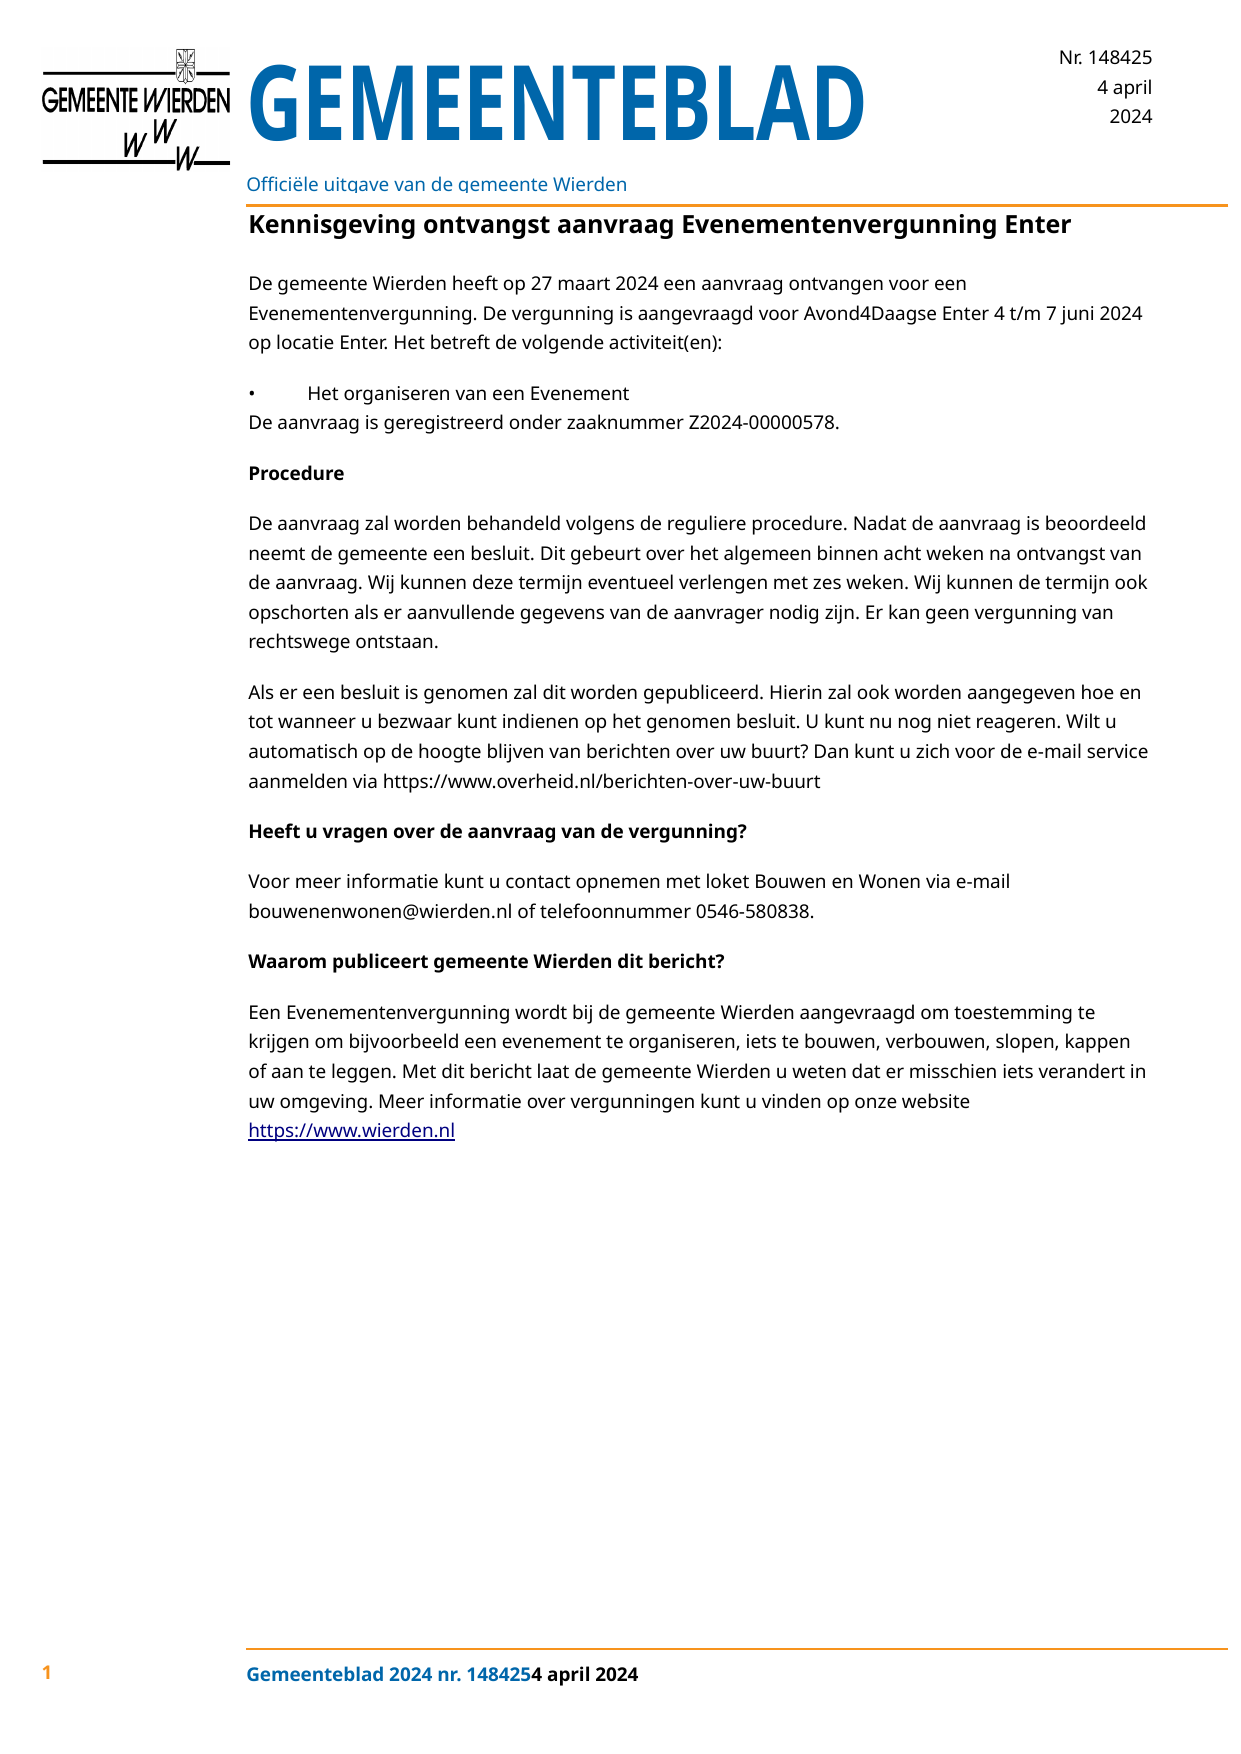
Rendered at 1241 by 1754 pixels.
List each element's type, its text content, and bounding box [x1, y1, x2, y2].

text De aanvraag zal worden behandeld volgens de reguliere procedure. Nadat de aanvraag is beoordeeld neemt de gemeente een besluit. Dit gebeurt over het algemeen binnen acht weken na ontvangst van de aanvraag. Wij kunnen deze termijn eventueel verlengen met zes weken. Wij kunnen de termijn ook opschorten als er aanvullende gegevens van de aanvrager nodig zijn. Er kan geen vergunning van rechtswege ontstaan. [248, 510, 1152, 654]
text Kennisgeving ontvangst aanvraag Evenementenvergunning Enter [248, 207, 1152, 241]
text Voor meer informatie kunt u contact opnemen met loket Bouwen en Wonen via e-mail bouwenenwonen@wierden.nl of telefoonnummer 0546-580838. [248, 869, 1152, 924]
text De aanvraag is geregistreerd onder zaaknummer Z2024-00000578. [248, 409, 1152, 435]
text Waarom publiceert gemeente Wierden dit bericht? [248, 949, 1152, 974]
text Een Evenementenvergunning wordt bij de gemeente Wierden aangevraagd om toestemming te krijgen om bijvoorbeeld een evenement te organiseren, iets te bouwen, verbouwen, slopen, kappen of aan te leggen. Met dit bericht laat de gemeente Wierden u weten dat er misschien iets verandert in uw omgeving. Meer informatie over vergunningen kunt u vinden op onze website https://www.wierden.nl [248, 999, 1152, 1143]
text De gemeente Wierden heeft op 27 maart 2024 een aanvraag ontvangen voor een Evenementenvergunning. De vergunning is aangevraagd voor Avond4Daagse Enter 4 t/m 7 juni 2024 op locatie Enter. Het betreft de volgende activiteit(en): [248, 270, 1152, 355]
text Als er een besluit is genomen zal dit worden gepubliceerd. Hierin zal ook worden aangegeven hoe en tot wanneer u bezwaar kunt indienen op het genomen besluit. U kunt nu nog niet reageren. Wilt u automatisch op de hoogte blijven van berichten over uw buurt? Dan kunt u zich voor de e-mail service aanmelden via https://www.overheid.nl/berichten-over-uw-buurt [248, 679, 1152, 793]
text Heeft u vragen over de aanvraag van de vergunning? [248, 818, 1152, 844]
list Het organiseren van een Evenement [248, 380, 1152, 406]
picture [41, 47, 231, 172]
text Procedure [248, 460, 1152, 486]
